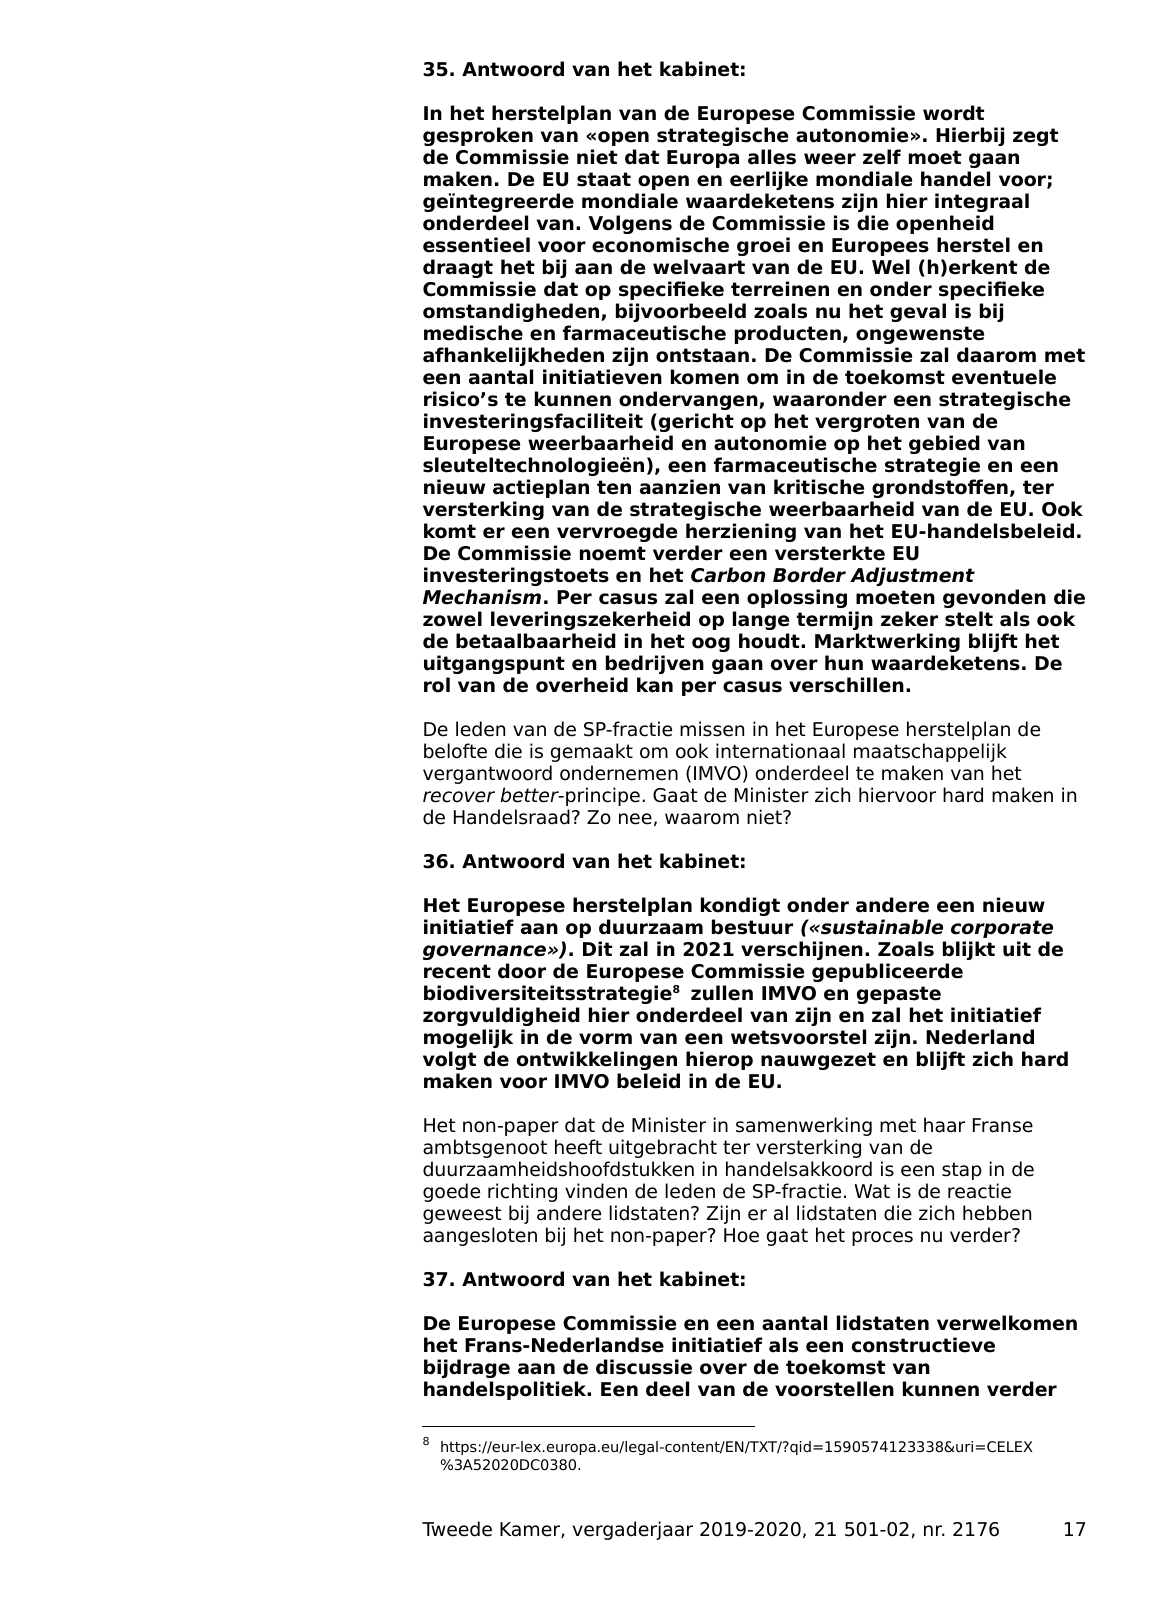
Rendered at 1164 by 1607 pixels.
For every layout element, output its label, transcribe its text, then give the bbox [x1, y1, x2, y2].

text Het Europese herstelplan kondigt onder andere een nieuw initiatief aan op duurzaam bestuur («sustainable corporate governance»). Dit zal in 2021 verschijnen. Zoals blijkt uit de recent door de Europese Commissie gepubliceerde biodiversiteitsstrategie zullen IMVO en gepaste zorgvuldigheid hier onderdeel van zijn en zal het initiatief mogelijk in de vorm van een wetsvoorstel zijn. Nederland volgt de ontwikkelingen hierop nauwgezet en blijft zich hard maken voor IMVO beleid in de EU. [422, 895, 1087, 1093]
subtitle 36. Antwoord van het kabinet: [422, 851, 1087, 873]
text https://eur-lex.europa.eu/legal-content/EN/TXT/?qid=1590574123338&uri=CELEX%3A52020DC0380. [422, 1435, 1087, 1474]
text De Europese Commissie en een aantal lidstaten verwelkomen het Frans-Nederlandse initiatief als een constructieve bijdrage aan de discussie over de toekomst van handelspolitiek. Een deel van de voorstellen kunnen verder [422, 1313, 1087, 1401]
text Het non-paper dat de Minister in samenwerking met haar Franse ambtsgenoot heeft uitgebracht ter versterking van de duurzaamheidshoofdstukken in handelsakkoord is een stap in de goede richting vinden de leden de SP-fractie. Wat is de reactie geweest bij andere lidstaten? Zijn er al lidstaten die zich hebben aangesloten bij het non-paper? Hoe gaat het proces nu verder? [422, 1115, 1087, 1247]
text In het herstelplan van de Europese Commissie wordt gesproken van «open strategische autonomie». Hierbij zegt de Commissie niet dat Europa alles weer zelf moet gaan maken. De EU staat open en eerlijke mondiale handel voor; geïntegreerde mondiale waardeketens zijn hier integraal onderdeel van. Volgens de Commissie is die openheid essentieel voor economische groei en Europees herstel en draagt het bij aan de welvaart van de EU. Wel (h)erkent de Commissie dat op specifieke terreinen en onder specifieke omstandigheden, bijvoorbeeld zoals nu het geval is bij medische en farmaceutische producten, ongewenste afhankelijkheden zijn ontstaan. De Commissie zal daarom met een aantal initiatieven komen om in de toekomst eventuele risico’s te kunnen ondervangen, waaronder een strategische investeringsfaciliteit (gericht op het vergroten van de Europese weerbaarheid en autonomie op het gebied van sleuteltechnologieën), een farmaceutische strategie en een nieuw actieplan ten aanzien van kritische grondstoffen, ter versterking van de strategische weerbaarheid van de EU. Ook komt er een vervroegde herziening van het EU-handelsbeleid. De Commissie noemt verder een versterkte EU investeringstoets en het Carbon Border Adjustment Mechanism. Per casus zal een oplossing moeten gevonden die zowel leveringszekerheid op lange termijn zeker stelt als ook de betaalbaarheid in het oog houdt. Marktwerking blijft het uitgangspunt en bedrijven gaan over hun waardeketens. De rol van de overheid kan per casus verschillen. [422, 103, 1087, 697]
text De leden van de SP-fractie missen in het Europese herstelplan de belofte die is gemaakt om ook internationaal maatschappelijk vergantwoord ondernemen (IMVO) onderdeel te maken van het recover better-principe. Gaat de Minister zich hiervoor hard maken in de Handelsraad? Zo nee, waarom niet? [422, 719, 1087, 829]
subtitle 37. Antwoord van het kabinet: [422, 1269, 1087, 1291]
subtitle 35. Antwoord van het kabinet: [422, 59, 1087, 81]
